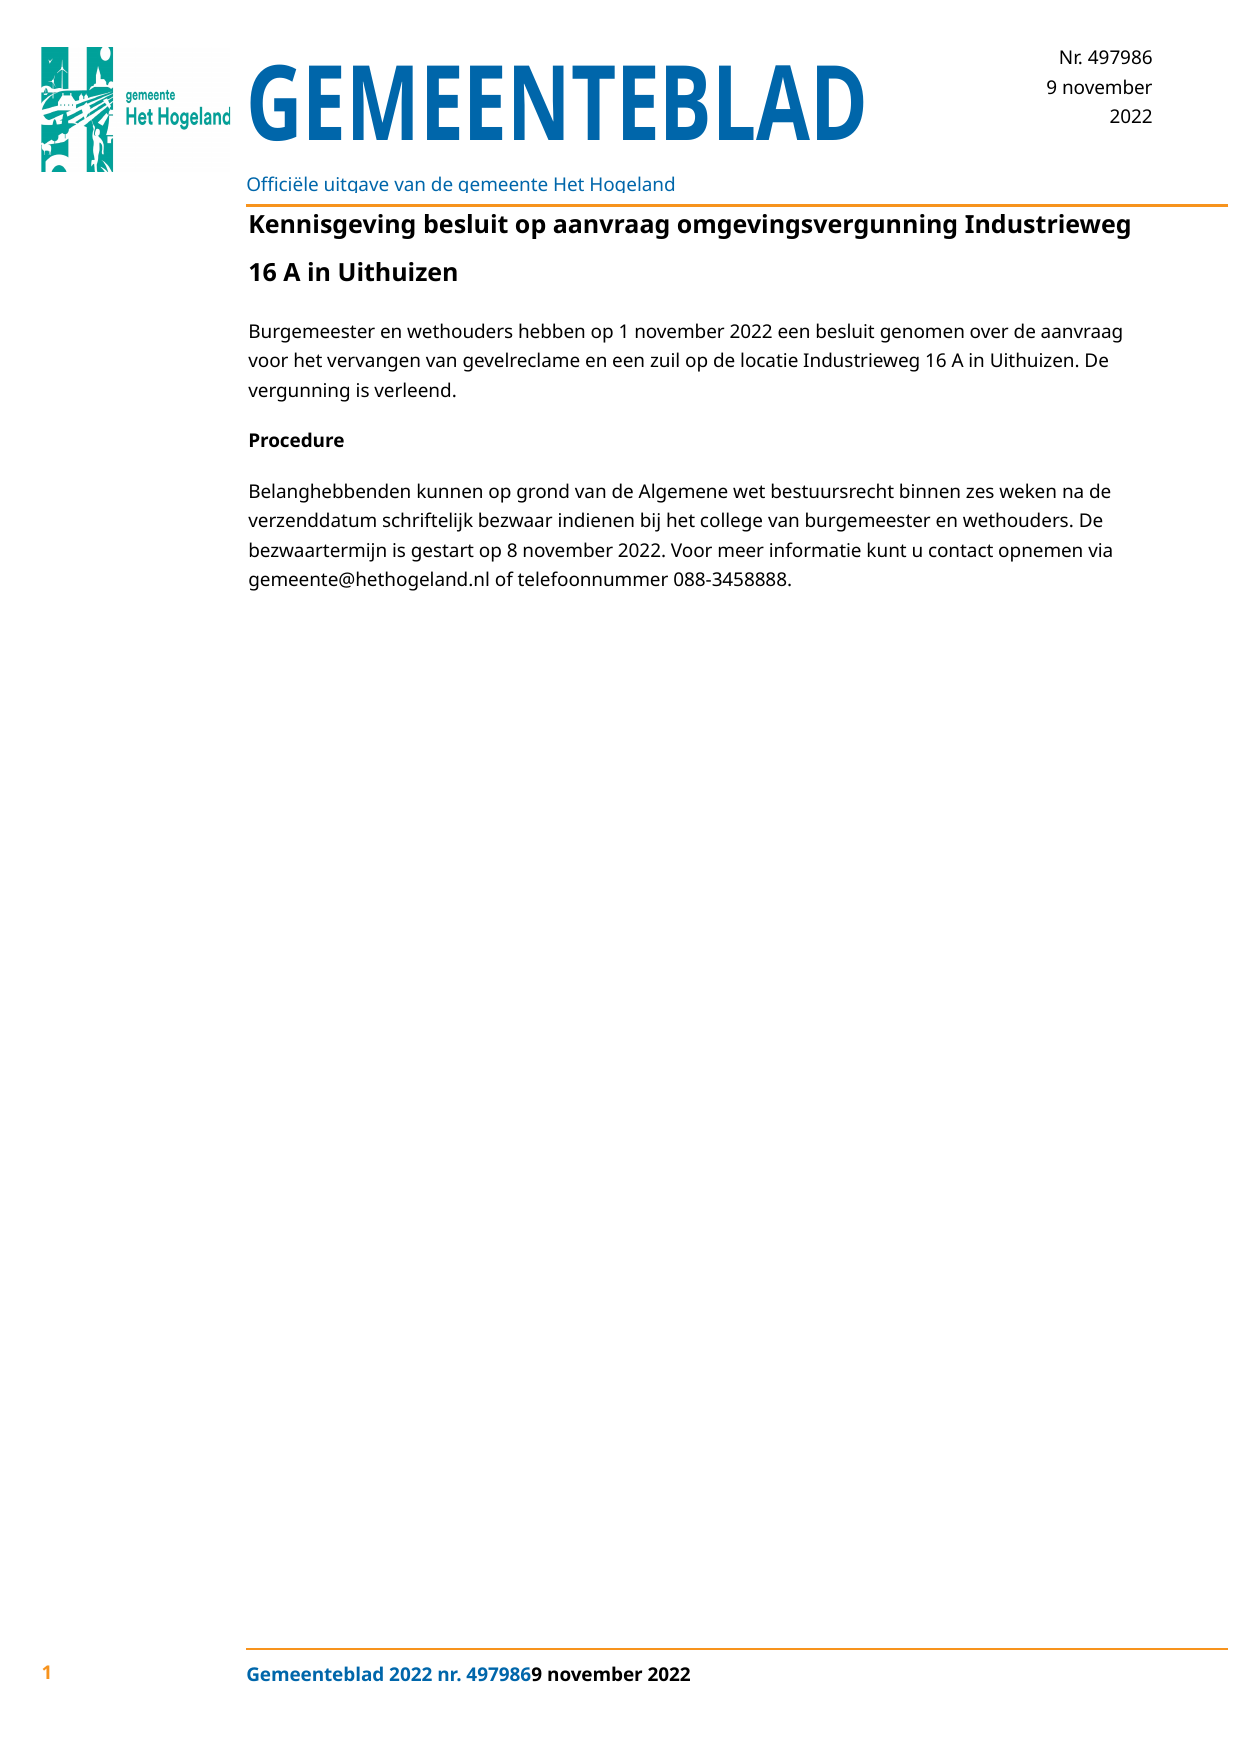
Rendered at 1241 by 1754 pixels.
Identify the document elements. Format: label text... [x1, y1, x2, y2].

text Procedure [248, 427, 1152, 453]
picture [41, 47, 231, 172]
text Burgemeester en wethouders hebben op 1 november 2022 een besluit genomen over de aanvraag voor het vervangen van gevelreclame en een zuil op de locatie Industrieweg 16 A in Uithuizen. De vergunning is verleend. [248, 318, 1152, 403]
text Belanghebbenden kunnen op grond van de Algemene wet bestuursrecht binnen zes weken na de verzenddatum schriftelijk bezwaar indienen bij het college van burgemeester en wethouders. De bezwaartermijn is gestart op 8 november 2022. Voor meer informatie kunt u contact opnemen via gemeente@hethogeland.nl of telefoonnummer 088-3458888. [248, 478, 1152, 592]
text Kennisgeving besluit op aanvraag omgevingsvergunning Industrieweg 16 A in Uithuizen [248, 207, 1152, 288]
